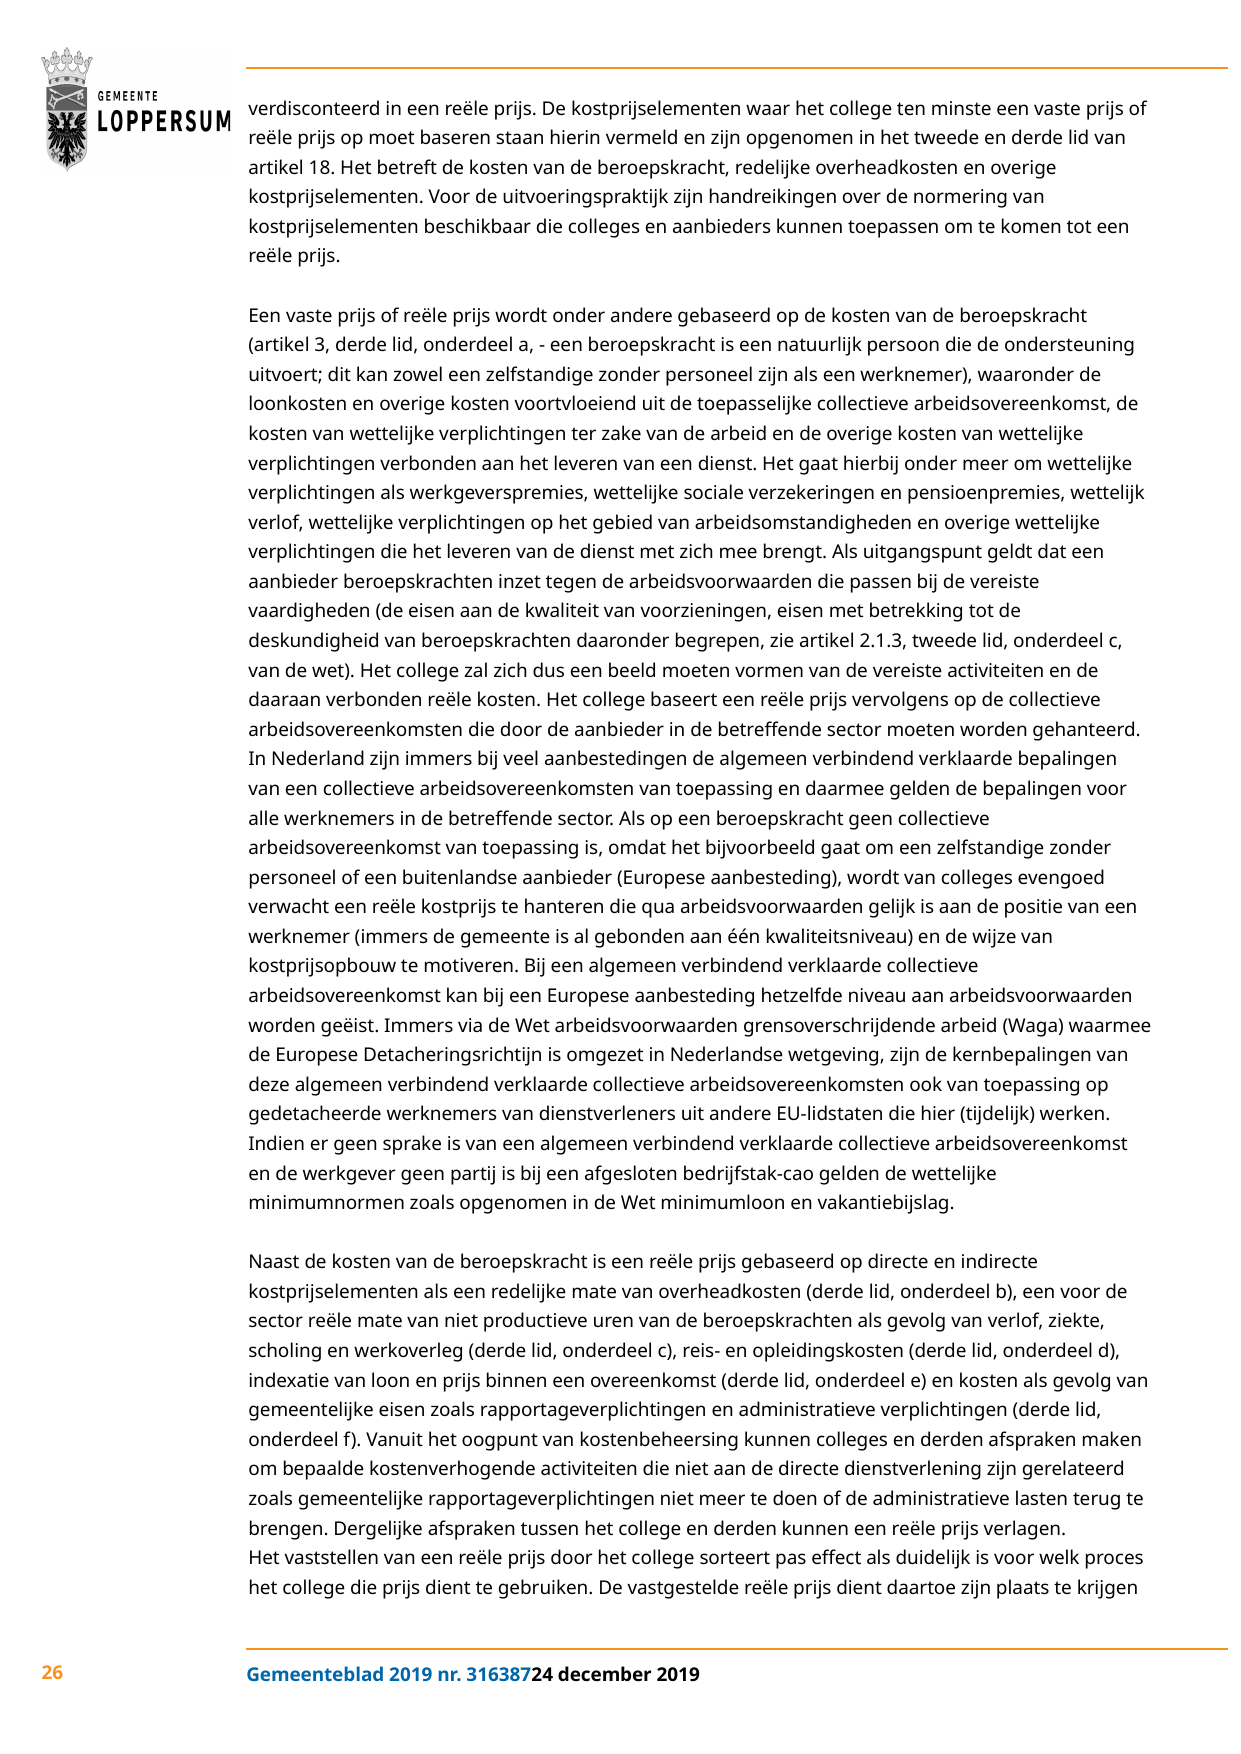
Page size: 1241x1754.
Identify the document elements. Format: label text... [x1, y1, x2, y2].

text verdisconteerd in een reële prijs. De kostprijselementen waar het college ten minste een vaste prijs of reële prijs op moet baseren staan hierin vermeld en zijn opgenomen in het tweede en derde lid van artikel 18. Het betreft de kosten van de beroepskracht, redelijke overheadkosten en overige kostprijselementen. Voor de uitvoeringspraktijk zijn handreikingen over de normering van kostprijselementen beschikbaar die colleges en aanbieders kunnen toepassen om te komen tot een reële prijs. [248, 95, 1152, 268]
picture [41, 47, 231, 172]
text Het vaststellen van een reële prijs door het college sorteert pas effect als duidelijk is voor welk proces het college die prijs dient te gebruiken. De vastgestelde reële prijs dient daartoe zijn plaats te krijgen [248, 1544, 1152, 1600]
text Een vaste prijs of reële prijs wordt onder andere gebaseerd op de kosten van de beroepskracht (artikel 3, derde lid, onderdeel a, - een beroepskracht is een natuurlijk persoon die de ondersteuning uitvoert; dit kan zowel een zelfstandige zonder personeel zijn als een werknemer), waaronder de loonkosten en overige kosten voortvloeiend uit de toepasselijke collectieve arbeidsovereenkomst, de kosten van wettelijke verplichtingen ter zake van de arbeid en de overige kosten van wettelijke verplichtingen verbonden aan het leveren van een dienst. Het gaat hierbij onder meer om wettelijke verplichtingen als werkgeverspremies, wettelijke sociale verzekeringen en pensioenpremies, wettelijk verlof, wettelijke verplichtingen op het gebied van arbeidsomstandigheden en overige wettelijke verplichtingen die het leveren van de dienst met zich mee brengt. Als uitgangspunt geldt dat een aanbieder beroepskrachten inzet tegen de arbeidsvoorwaarden die passen bij de vereiste vaardigheden (de eisen aan de kwaliteit van voorzieningen, eisen met betrekking tot de deskundigheid van beroepskrachten daaronder begrepen, zie artikel 2.1.3, tweede lid, onderdeel c, van de wet). Het college zal zich dus een beeld moeten vormen van de vereiste activiteiten en de daaraan verbonden reële kosten. Het college baseert een reële prijs vervolgens op de collectieve arbeidsovereenkomsten die door de aanbieder in de betreffende sector moeten worden gehanteerd. In Nederland zijn immers bij veel aanbestedingen de algemeen verbindend verklaarde bepalingen van een collectieve arbeidsovereenkomsten van toepassing en daarmee gelden de bepalingen voor alle werknemers in de betreffende sector. Als op een beroepskracht geen collectieve arbeidsovereenkomst van toepassing is, omdat het bijvoorbeeld gaat om een zelfstandige zonder personeel of een buitenlandse aanbieder (Europese aanbesteding), wordt van colleges evengoed verwacht een reële kostprijs te hanteren die qua arbeidsvoorwaarden gelijk is aan de positie van een werknemer (immers de gemeente is al gebonden aan één kwaliteitsniveau) en de wijze van kostprijsopbouw te motiveren. Bij een algemeen verbindend verklaarde collectieve arbeidsovereenkomst kan bij een Europese aanbesteding hetzelfde niveau aan arbeidsvoorwaarden worden geëist. Immers via de Wet arbeidsvoorwaarden grensoverschrijdende arbeid (Waga) waarmee de Europese Detacheringsrichtijn is omgezet in Nederlandse wetgeving, zijn de kernbepalingen van deze algemeen verbindend verklaarde collectieve arbeidsovereenkomsten ook van toepassing op gedetacheerde werknemers van dienstverleners uit andere EU-lidstaten die hier (tijdelijk) werken. Indien er geen sprake is van een algemeen verbindend verklaarde collectieve arbeidsovereenkomst en de werkgever geen partij is bij een afgesloten bedrijfstak-cao gelden de wettelijke minimumnormen zoals opgenomen in de Wet minimumloon en vakantiebijslag. [248, 302, 1152, 1215]
text Naast de kosten van de beroepskracht is een reële prijs gebaseerd op directe en indirecte kostprijselementen als een redelijke mate van overheadkosten (derde lid, onderdeel b), een voor de sector reële mate van niet productieve uren van de beroepskrachten als gevolg van verlof, ziekte, scholing en werkoverleg (derde lid, onderdeel c), reis- en opleidingskosten (derde lid, onderdeel d), indexatie van loon en prijs binnen een overeenkomst (derde lid, onderdeel e) en kosten als gevolg van gemeentelijke eisen zoals rapportageverplichtingen en administratieve verplichtingen (derde lid, onderdeel f). Vanuit het oogpunt van kostenbeheersing kunnen colleges en derden afspraken maken om bepaalde kostenverhogende activiteiten die niet aan de directe dienstverlening zijn gerelateerd zoals gemeentelijke rapportageverplichtingen niet meer te doen of de administratieve lasten terug te brengen. Dergelijke afspraken tussen het college en derden kunnen een reële prijs verlagen. [248, 1248, 1152, 1541]
